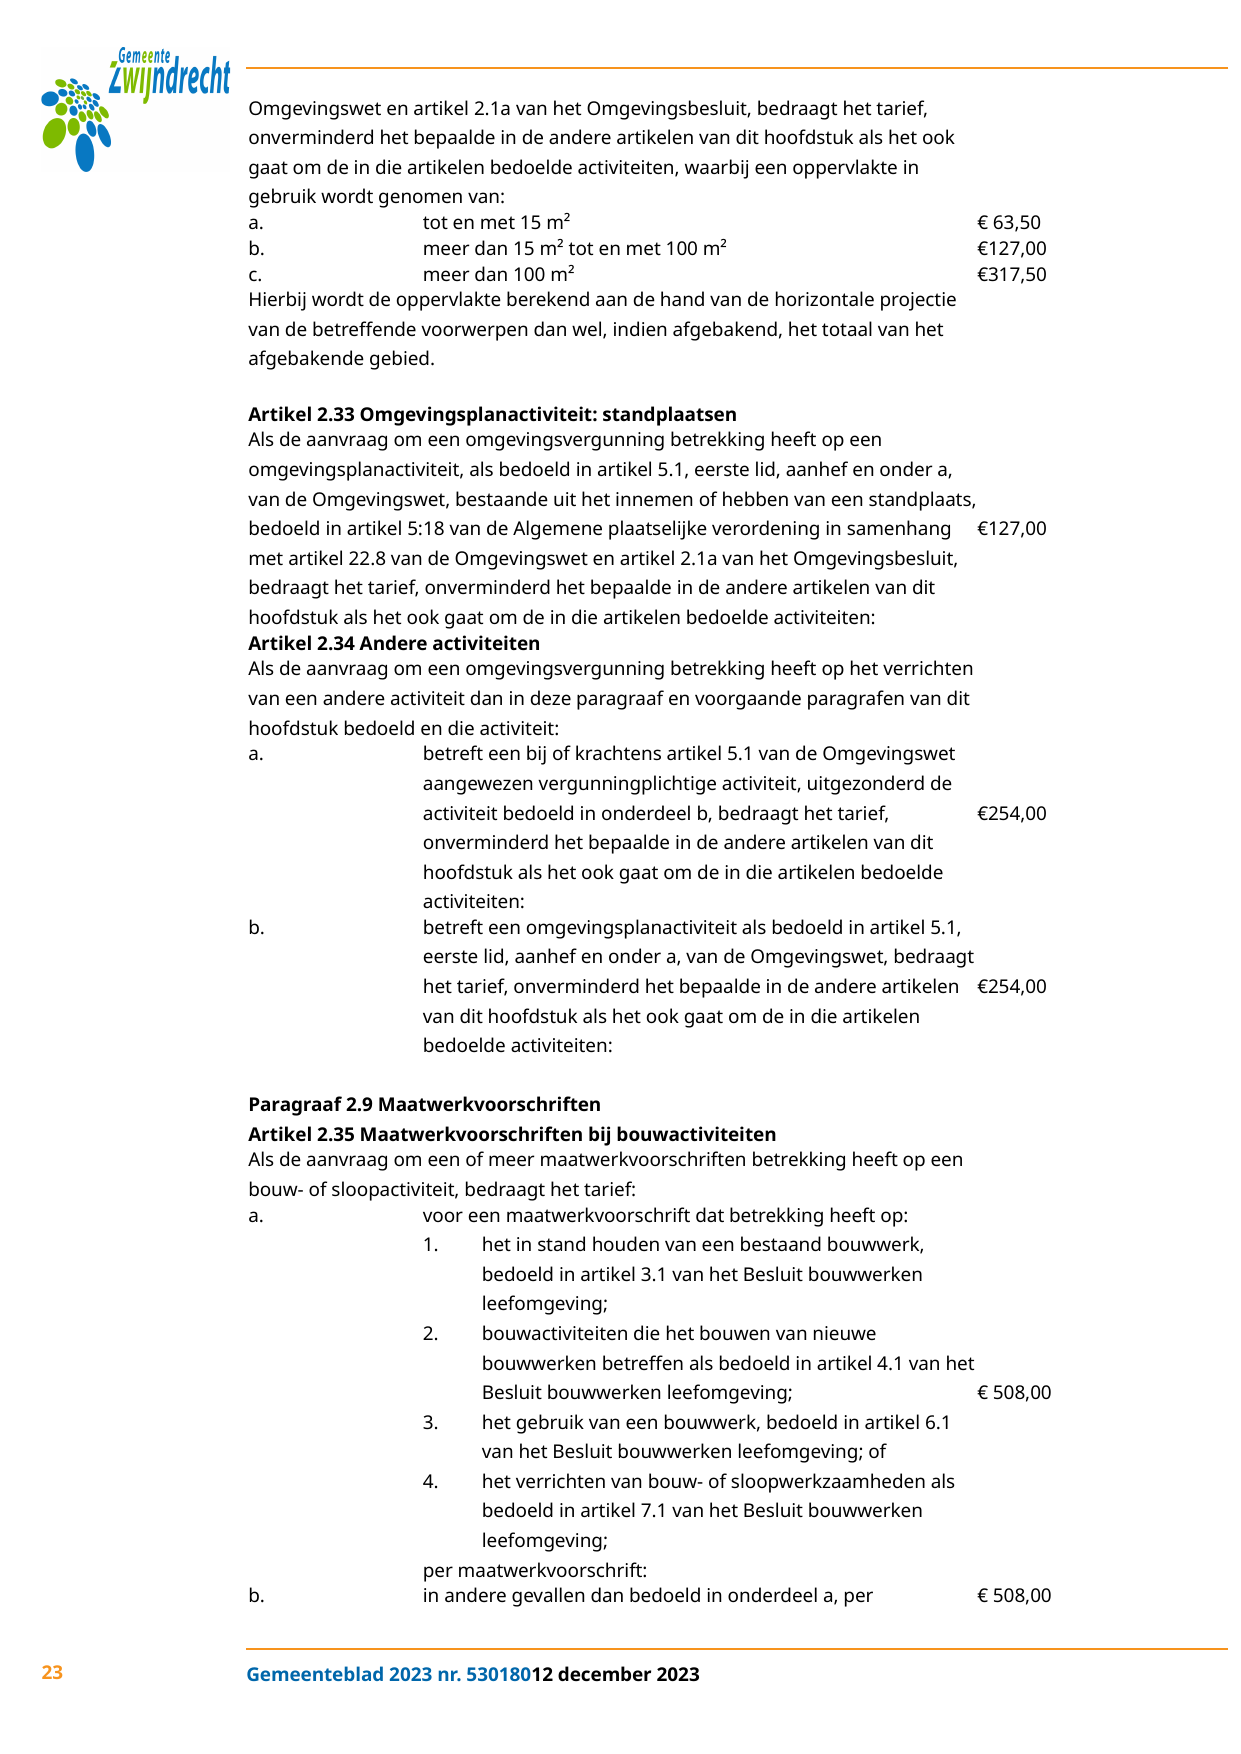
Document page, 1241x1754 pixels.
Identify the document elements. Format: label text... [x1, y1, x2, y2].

table_cell [977, 95, 1152, 209]
table_cell Artikel 2.34 Andere activiteiten [248, 630, 977, 656]
table_cell betreft een bij of krachtens artikel 5.1 van de Omgevingswet aangewezen vergunningplichtige activiteit, uitgezonderd de activiteit bedoeld in onderdeel b, bedraagt het tarief, onverminderd het bepaalde in de andere artikelen van dit hoofdstuk als het ook gaat om de in die artikelen bedoelde activiteiten: [423, 741, 977, 914]
table_cell Als de aanvraag om een of meer maatwerkvoorschriften betrekking heeft op een bouw- of sloopactiviteit, bedraagt het tarief: [248, 1146, 977, 1202]
table_cell voor een maatwerkvoorschrift dat betrekking heeft op: het in stand houden van een bestaand bouwwerk, bedoeld in artikel 3.1 van het Besluit bouwwerken leefomgeving; bouwactiviteiten die het bouwen van nieuwe bouwwerken betreffen als bedoeld in artikel 4.1 van het Besluit bouwwerken leefomgeving; het gebruik van een bouwwerk, bedoeld in artikel 6.1 van het Besluit bouwwerken leefomgeving; of het verrichten van bouw- of sloopwerkzaamheden als bedoeld in artikel 7.1 van het Besluit bouwwerken leefomgeving; per maatwerkvoorschrift: [423, 1202, 977, 1582]
table_cell c. [248, 261, 423, 286]
table_cell € 508,00 [977, 1583, 1152, 1608]
table_cell [977, 286, 1152, 371]
picture [41, 47, 231, 172]
table_cell €127,00 [977, 427, 1152, 630]
table_cell €317,50 [977, 261, 1152, 286]
table_cell [977, 1146, 1152, 1202]
table_cell meer dan 100 m² [423, 261, 977, 286]
table_cell a. [248, 1202, 423, 1582]
table_cell € 508,00 [977, 1202, 1152, 1582]
table_cell b. [248, 235, 423, 261]
text Paragraaf 2.9 Maatwerkvoorschriften [248, 1091, 1152, 1117]
table_cell betreft een omgevingsplanactiviteit als bedoeld in artikel 5.1, eerste lid, aanhef en onder a, van de Omgevingswet, bedraagt het tarief, onverminderd het bepaalde in de andere artikelen van dit hoofdstuk als het ook gaat om de in die artikelen bedoelde activiteiten: [423, 914, 977, 1058]
table_cell €254,00 [977, 914, 1152, 1058]
table_cell €254,00 [977, 741, 1152, 914]
table_cell €127,00 [977, 235, 1152, 261]
table_header [977, 1121, 1152, 1146]
table_cell Artikel 2.33 Omgevingsplanactiviteit: standplaatsen [248, 371, 977, 427]
table_cell Hierbij wordt de oppervlakte berekend aan de hand van de horizontale projectie van de betreffende voorwerpen dan wel, indien afgebakend, het totaal van het afgebakende gebied. [248, 286, 977, 371]
table_cell a. [248, 741, 423, 914]
table_cell tot en met 15 m² [423, 209, 977, 235]
table_cell [977, 656, 1152, 741]
table_cell b. [248, 914, 423, 1058]
table_cell [977, 371, 1152, 427]
table_cell Omgevingswet en artikel 2.1a van het Omgevingsbesluit, bedraagt het tarief, onverminderd het bepaalde in de andere artikelen van dit hoofdstuk als het ook gaat om de in die artikelen bedoelde activiteiten, waarbij een oppervlakte in gebruik wordt genomen van: [248, 95, 977, 209]
table_cell [977, 630, 1152, 656]
table_header Artikel 2.35 Maatwerkvoorschriften bij bouwactiviteiten [248, 1121, 977, 1146]
table_cell Als de aanvraag om een omgevingsvergunning betrekking heeft op het verrichten van een andere activiteit dan in deze paragraaf en voorgaande paragrafen van dit hoofdstuk bedoeld en die activiteit: [248, 656, 977, 741]
table_cell € 63,50 [977, 209, 1152, 235]
table_cell in andere gevallen dan bedoeld in onderdeel a, per [423, 1583, 977, 1608]
table_cell b. [248, 1583, 423, 1608]
table_cell a. [248, 209, 423, 235]
table_cell meer dan 15 m² tot en met 100 m² [423, 235, 977, 261]
table_cell Als de aanvraag om een omgevingsvergunning betrekking heeft op een omgevingsplanactiviteit, als bedoeld in artikel 5.1, eerste lid, aanhef en onder a, van de Omgevingswet, bestaande uit het innemen of hebben van een standplaats, bedoeld in artikel 5:18 van de Algemene plaatselijke verordening in samenhang met artikel 22.8 van de Omgevingswet en artikel 2.1a van het Omgevingsbesluit, bedraagt het tarief, onverminderd het bepaalde in de andere artikelen van dit hoofdstuk als het ook gaat om de in die artikelen bedoelde activiteiten: [248, 427, 977, 630]
